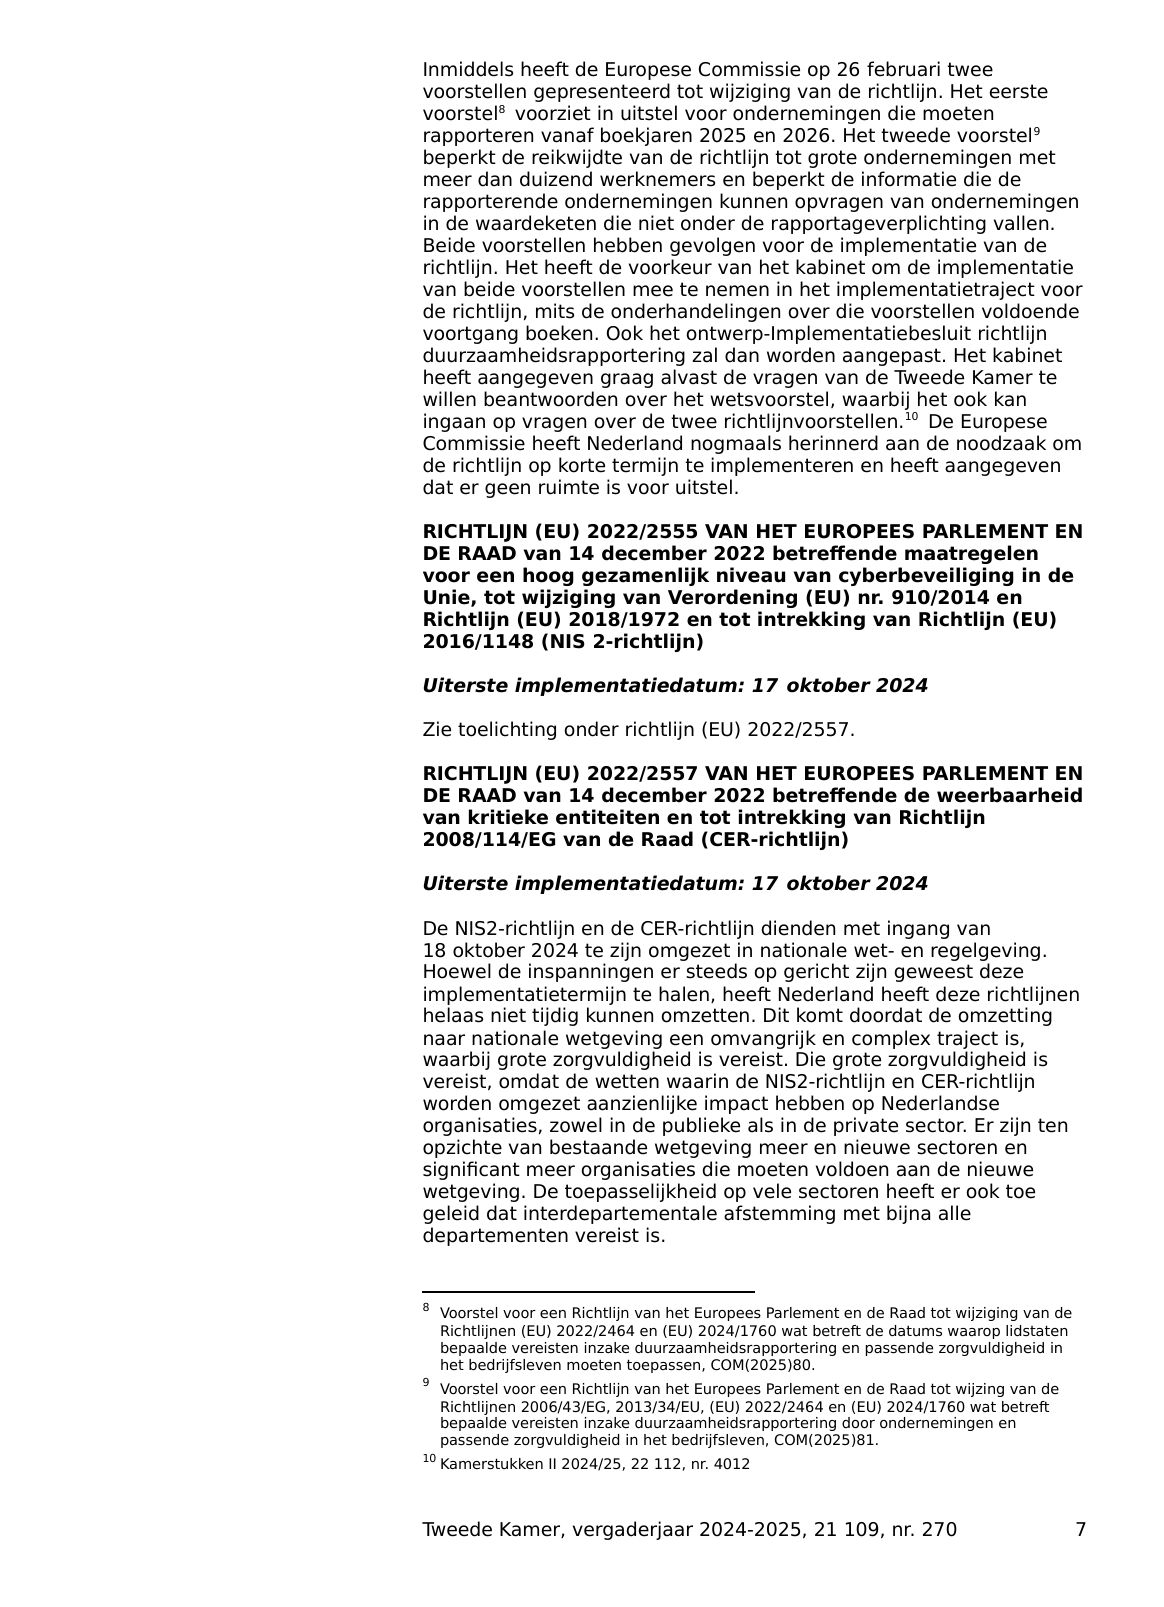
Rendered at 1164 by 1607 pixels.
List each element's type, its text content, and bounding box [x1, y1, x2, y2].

text Kamerstukken II 2024/25, 22 112, nr. 4012 [422, 1452, 1087, 1474]
subtitle Uiterste implementatiedatum: 17 oktober 2024 [422, 873, 1087, 895]
subtitle Uiterste implementatiedatum: 17 oktober 2024 [422, 675, 1087, 697]
text Voorstel voor een Richtlijn van het Europees Parlement en de Raad tot wijziging van de Richtlijnen (EU) 2022/2464 en (EU) 2024/1760 wat betreft de datums waarop lidstaten bepaalde vereisten inzake duurzaamheidsrapportering en passende zorgvuldigheid in het bedrijfsleven moeten toepassen, COM(2025)80. [422, 1301, 1087, 1374]
text De NIS2-richtlijn en de CER-richtlijn dienden met ingang van 18 oktober 2024 te zijn omgezet in nationale wet- en regelgeving. Hoewel de inspanningen er steeds op gericht zijn geweest deze implementatietermijn te halen, heeft Nederland heeft deze richtlijnen helaas niet tijdig kunnen omzetten. Dit komt doordat de omzetting naar nationale wetgeving een omvangrijk en complex traject is, waarbij grote zorgvuldigheid is vereist. Die grote zorgvuldigheid is vereist, omdat de wetten waarin de NIS2-richtlijn en CER-richtlijn worden omgezet aanzienlijke impact hebben op Nederlandse organisaties, zowel in de publieke als in de private sector. Er zijn ten opzichte van bestaande wetgeving meer en nieuwe sectoren en significant meer organisaties die moeten voldoen aan de nieuwe wetgeving. De toepasselijkheid op vele sectoren heeft er ook toe geleid dat interdepartementale afstemming met bijna alle departementen vereist is. [422, 917, 1087, 1247]
text Zie toelichting onder richtlijn (EU) 2022/2557. [422, 719, 1087, 741]
text Inmiddels heeft de Europese Commissie op 26 februari twee voorstellen gepresenteerd tot wijziging van de richtlijn. Het eerste voorstel voorziet in uitstel voor ondernemingen die moeten rapporteren vanaf boekjaren 2025 en 2026. Het tweede voorstel beperkt de reikwijdte van de richtlijn tot grote ondernemingen met meer dan duizend werknemers en beperkt de informatie die de rapporterende ondernemingen kunnen opvragen van ondernemingen in de waardeketen die niet onder de rapportageverplichting vallen. Beide voorstellen hebben gevolgen voor de implementatie van de richtlijn. Het heeft de voorkeur van het kabinet om de implementatie van beide voorstellen mee te nemen in het implementatietraject voor de richtlijn, mits de onderhandelingen over die voorstellen voldoende voortgang boeken. Ook het ontwerp-Implementatiebesluit richtlijn duurzaamheidsrapportering zal dan worden aangepast. Het kabinet heeft aangegeven graag alvast de vragen van de Tweede Kamer te willen beantwoorden over het wetsvoorstel, waarbij het ook kan ingaan op vragen over de twee richtlijnvoorstellen. De Europese Commissie heeft Nederland nogmaals herinnerd aan de noodzaak om de richtlijn op korte termijn te implementeren en heeft aangegeven dat er geen ruimte is voor uitstel. [422, 59, 1087, 499]
text Voorstel voor een Richtlijn van het Europees Parlement en de Raad tot wijzing van de Richtlijnen 2006/43/EG, 2013/34/EU, (EU) 2022/2464 en (EU) 2024/1760 wat betreft bepaalde vereisten inzake duurzaamheidsrapportering door ondernemingen en passende zorgvuldigheid in het bedrijfsleven, COM(2025)81. [422, 1377, 1087, 1449]
subtitle RICHTLIJN (EU) 2022/2555 VAN HET EUROPEES PARLEMENT EN DE RAAD van 14 december 2022 betreffende maatregelen voor een hoog gezamenlijk niveau van cyberbeveiliging in de Unie, tot wijziging van Verordening (EU) nr. 910/2014 en Richtlijn (EU) 2018/1972 en tot intrekking van Richtlijn (EU) 2016/1148 (NIS 2-richtlijn) [422, 521, 1087, 653]
subtitle RICHTLIJN (EU) 2022/2557 VAN HET EUROPEES PARLEMENT EN DE RAAD van 14 december 2022 betreffende de weerbaarheid van kritieke entiteiten en tot intrekking van Richtlijn 2008/114/EG van de Raad (CER-richtlijn) [422, 763, 1087, 851]
